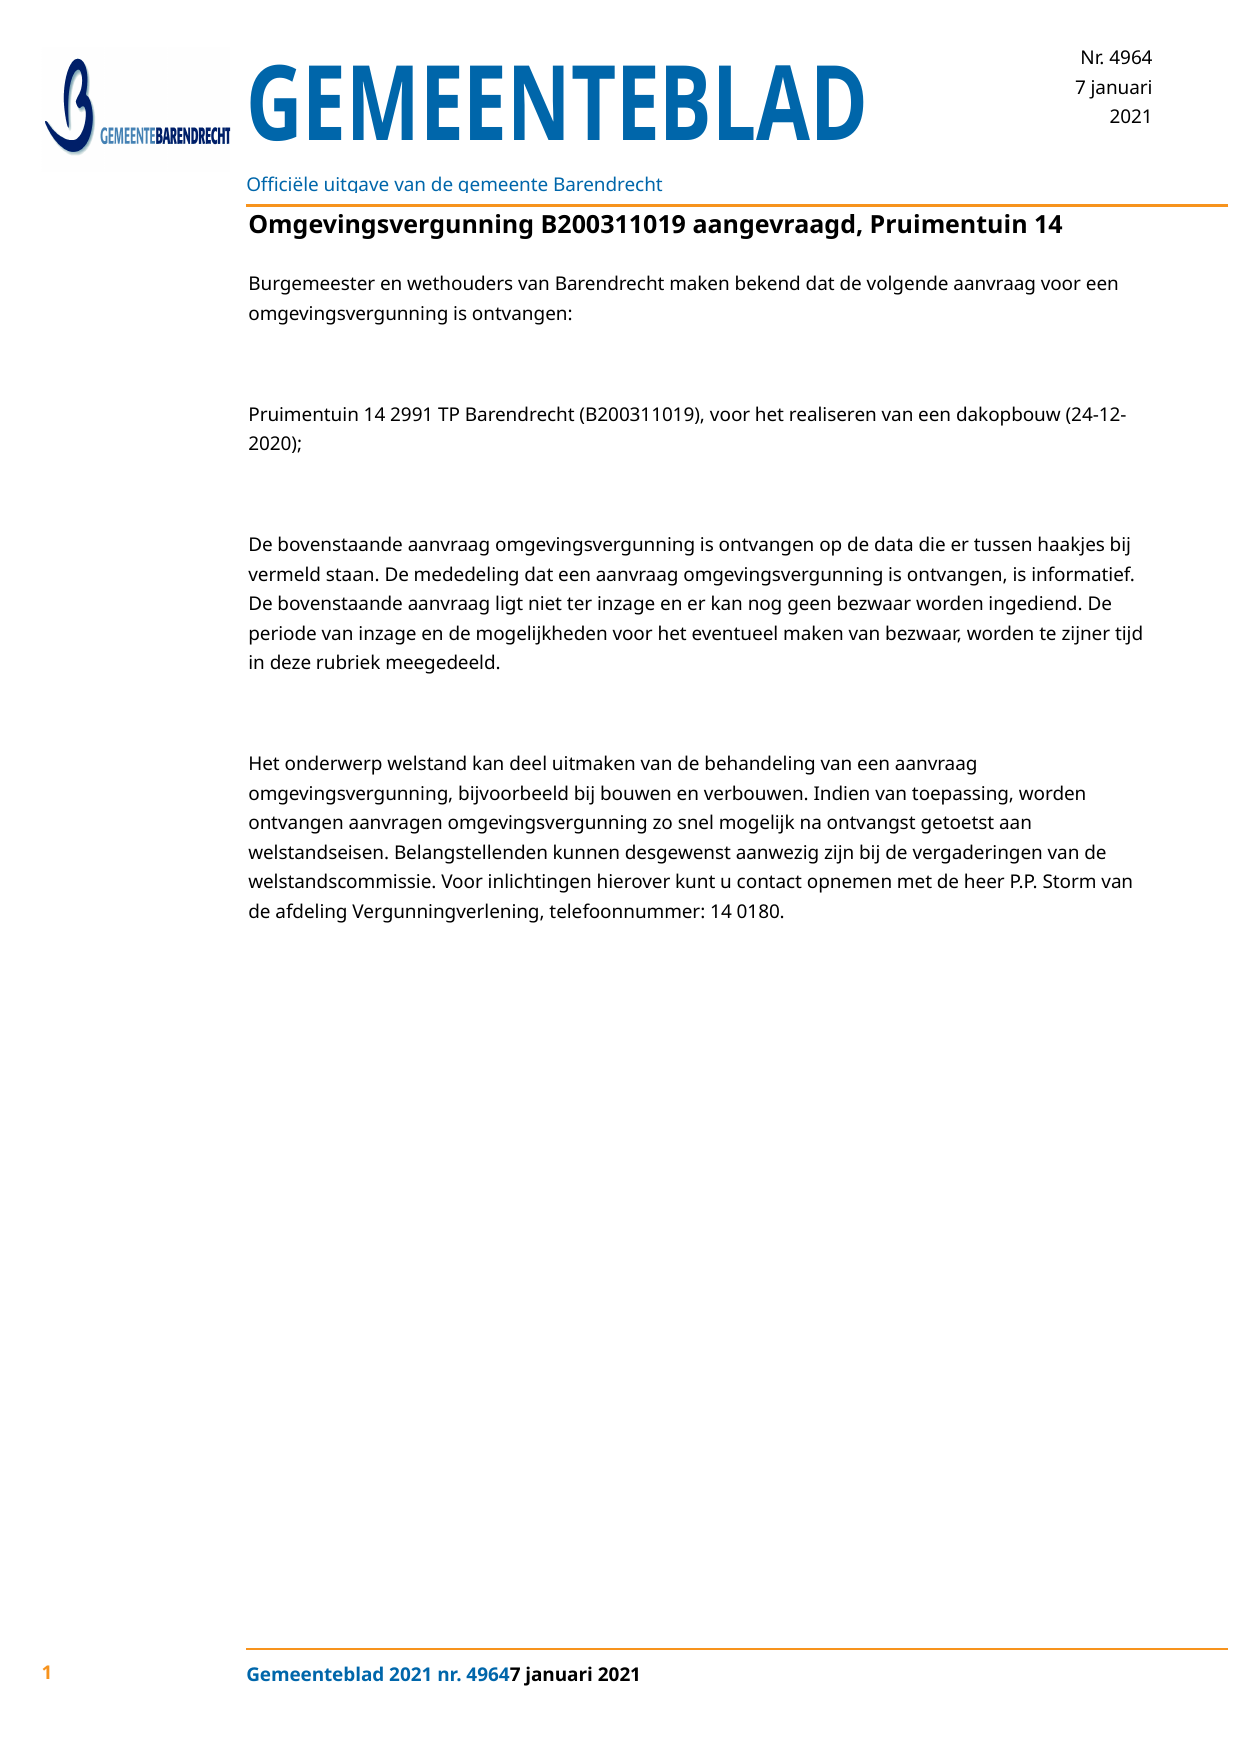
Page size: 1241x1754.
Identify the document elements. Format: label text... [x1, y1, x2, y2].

picture [41, 47, 231, 172]
text De bovenstaande aanvraag omgevingsvergunning is ontvangen op de data die er tussen haakjes bij vermeld staan. De mededeling dat een aanvraag omgevingsvergunning is ontvangen, is informatief. De bovenstaande aanvraag ligt niet ter inzage en er kan nog geen bezwaar worden ingediend. De periode van inzage en de mogelijkheden voor het eventueel maken van bezwaar, worden te zijner tijd in deze rubriek meegedeeld. [248, 531, 1152, 675]
text Pruimentuin 14 2991 TP Barendrecht (B200311019), voor het realiseren van een dakopbouw (24-12-2020); [248, 401, 1152, 456]
text Omgevingsvergunning B200311019 aangevraagd, Pruimentuin 14 [248, 207, 1152, 241]
text Burgemeester en wethouders van Barendrecht maken bekend dat de volgende aanvraag voor een omgevingsvergunning is ontvangen: [248, 270, 1152, 326]
text Het onderwerp welstand kan deel uitmaken van de behandeling van een aanvraag omgevingsvergunning, bijvoorbeeld bij bouwen en verbouwen. Indien van toepassing, worden ontvangen aanvragen omgevingsvergunning zo snel mogelijk na ontvangst getoetst aan welstandseisen. Belangstellenden kunnen desgewenst aanwezig zijn bij de vergaderingen van de welstandscommissie. Voor inlichtingen hierover kunt u contact opnemen met de heer P.P. Storm van de afdeling Vergunningverlening, telefoonnummer: 14 0180. [248, 750, 1152, 924]
